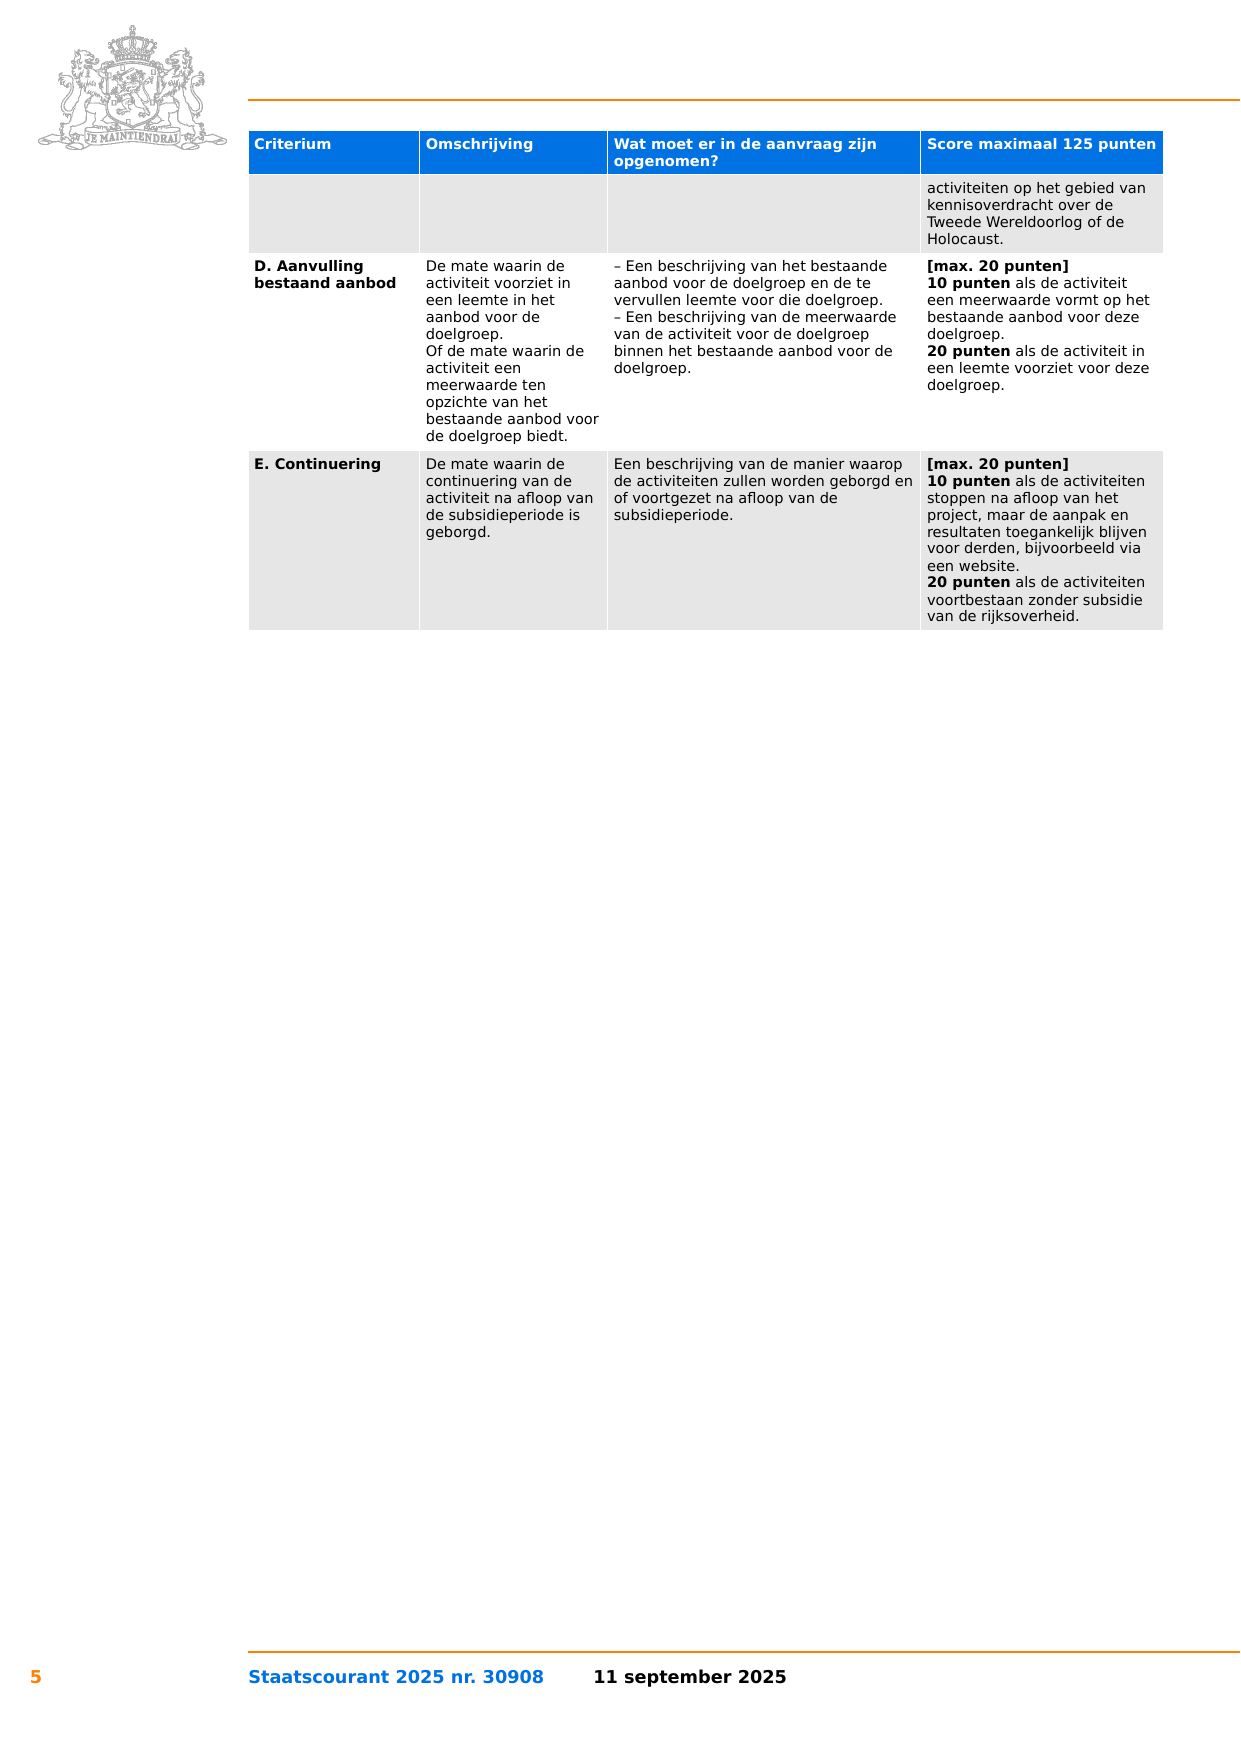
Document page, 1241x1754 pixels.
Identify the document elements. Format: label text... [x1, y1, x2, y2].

table_cell activiteiten op het gebied van kennisoverdracht over de Tweede Wereldoorlog of de Holocaust. [921, 175, 1163, 253]
table_cell [max. 20 punten] 10 punten als de activiteit een meerwaarde vormt op het bestaande aanbod voor deze doelgroep. 20 punten als de activiteit in een leemte voorziet voor deze doelgroep. [921, 254, 1163, 450]
table_header Wat moet er in de aanvraag zijn opgenomen? [608, 131, 920, 174]
table_cell Een beschrijving van de manier waarop de activiteiten zullen worden geborgd en of voortgezet na afloop van de subsidieperiode. [608, 451, 920, 630]
picture [38, 25, 227, 150]
table_cell E. Continuering [249, 451, 419, 630]
table_header Omschrijving [420, 131, 607, 174]
table_cell [max. 20 punten] 10 punten als de activiteiten stoppen na afloop van het project, maar de aanpak en resultaten toegankelijk blijven voor derden, bijvoorbeeld via een website. 20 punten als de activiteiten voortbestaan zonder subsidie van de rijksoverheid. [921, 451, 1163, 630]
table_header Criterium [249, 131, 419, 174]
table_cell [420, 175, 607, 253]
table_cell [608, 175, 920, 253]
table_cell [249, 175, 419, 253]
table_cell De mate waarin de continuering van de activiteit na afloop van de subsidieperiode is geborgd. [420, 451, 607, 630]
table_cell De mate waarin de activiteit voorziet in een leemte in het aanbod voor de doelgroep. Of de mate waarin de activiteit een meerwaarde ten opzichte van het bestaande aanbod voor de doelgroep biedt. [420, 254, 607, 450]
table_header Score maximaal 125 punten [921, 131, 1163, 174]
table_cell – Een beschrijving van het bestaande aanbod voor de doelgroep en de te vervullen leemte voor die doelgroep. – Een beschrijving van de meerwaarde van de activiteit voor de doelgroep binnen het bestaande aanbod voor de doelgroep. [608, 254, 920, 450]
table_cell D. Aanvulling bestaand aanbod [249, 254, 419, 450]
